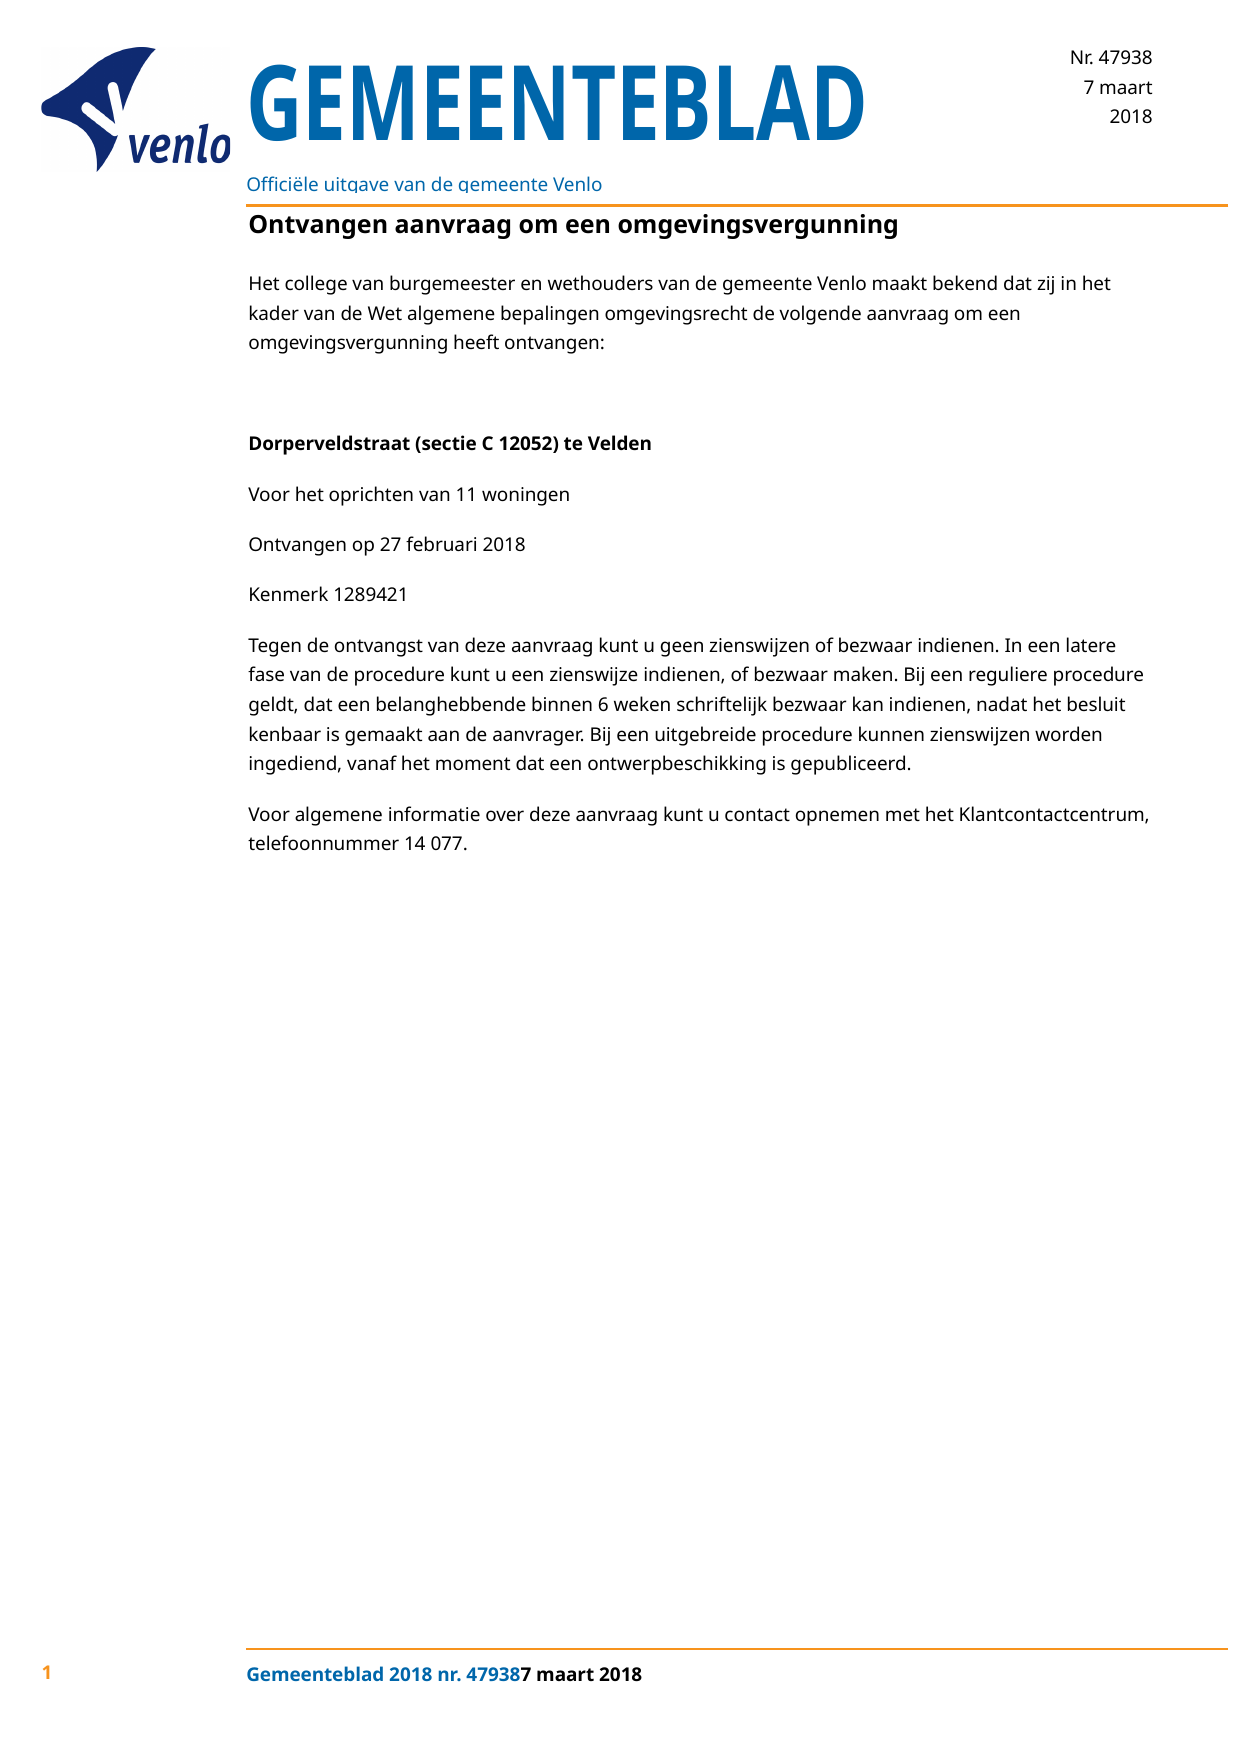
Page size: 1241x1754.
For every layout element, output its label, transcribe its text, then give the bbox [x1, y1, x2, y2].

text Voor het oprichten van 11 woningen [248, 481, 1152, 506]
text Voor algemene informatie over deze aanvraag kunt u contact opnemen met het Klantcontactcentrum, telefoonnummer 14 077. [248, 801, 1152, 856]
text Het college van burgemeester en wethouders van de gemeente Venlo maakt bekend dat zij in het kader van de Wet algemene bepalingen omgevingsrecht de volgende aanvraag om een omgevingsvergunning heeft ontvangen: [248, 270, 1152, 355]
picture [41, 47, 231, 172]
text Tegen de ontvangst van deze aanvraag kunt u geen zienswijzen of bezwaar indienen. In een latere fase van de procedure kunt u een zienswijze indienen, of bezwaar maken. Bij een reguliere procedure geldt, dat een belanghebbende binnen 6 weken schriftelijk bezwaar kan indienen, nadat het besluit kenbaar is gemaakt aan de aanvrager. Bij een uitgebreide procedure kunnen zienswijzen worden ingediend, vanaf het moment dat een ontwerpbeschikking is gepubliceerd. [248, 632, 1152, 776]
text Dorperveldstraat (sectie C 12052) te Velden [248, 430, 1152, 456]
text Kenmerk 1289421 [248, 582, 1152, 607]
text Ontvangen aanvraag om een omgevingsvergunning [248, 207, 1152, 241]
text Ontvangen op 27 februari 2018 [248, 531, 1152, 557]
